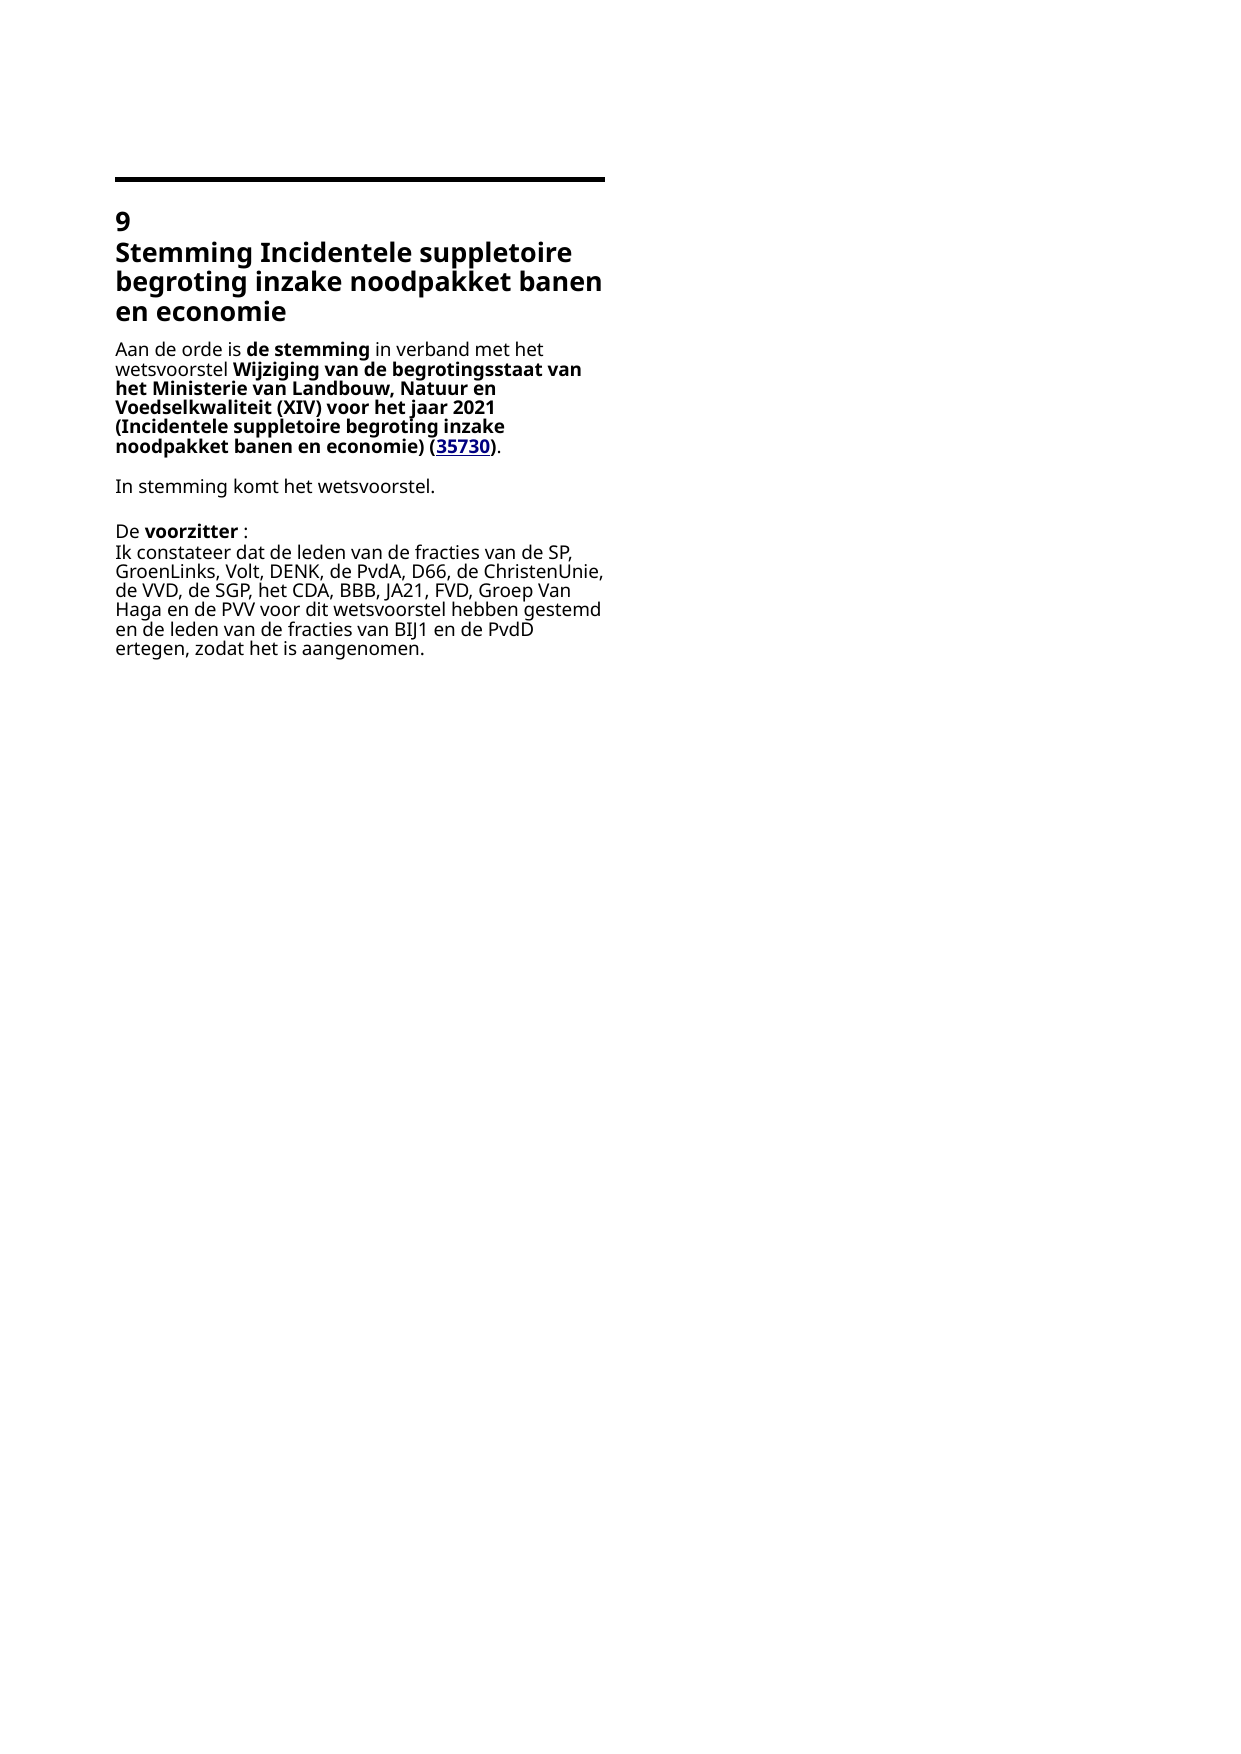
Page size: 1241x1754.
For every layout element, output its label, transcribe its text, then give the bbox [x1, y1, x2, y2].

text Aan de orde is de stemming in verband met het wetsvoorstel Wijziging van de begrotingsstaat van het Ministerie van Landbouw, Natuur en Voedselkwaliteit (XIV) voor het jaar 2021 (Incidentele suppletoire begroting inzake noodpakket banen en economie) (35730). [115, 341, 605, 457]
text Ik constateer dat de leden van de fracties van de SP, GroenLinks, Volt, DENK, de PvdA, D66, de ChristenUnie, de VVD, de SGP, het CDA, BBB, JA21, FVD, Groep Van Haga en de PVV voor dit wetsvoorstel hebben gestemd en de leden van de fracties van BIJ1 en de PvdD ertegen, zodat het is aangenomen. [115, 544, 605, 659]
text De voorzitter : [115, 518, 605, 544]
text In stemming komt het wetsvoorstel. [115, 478, 605, 497]
text Stemming Incidentele suppletoire begroting inzake noodpakket banen en economie [115, 239, 605, 341]
text 9 [115, 203, 605, 239]
